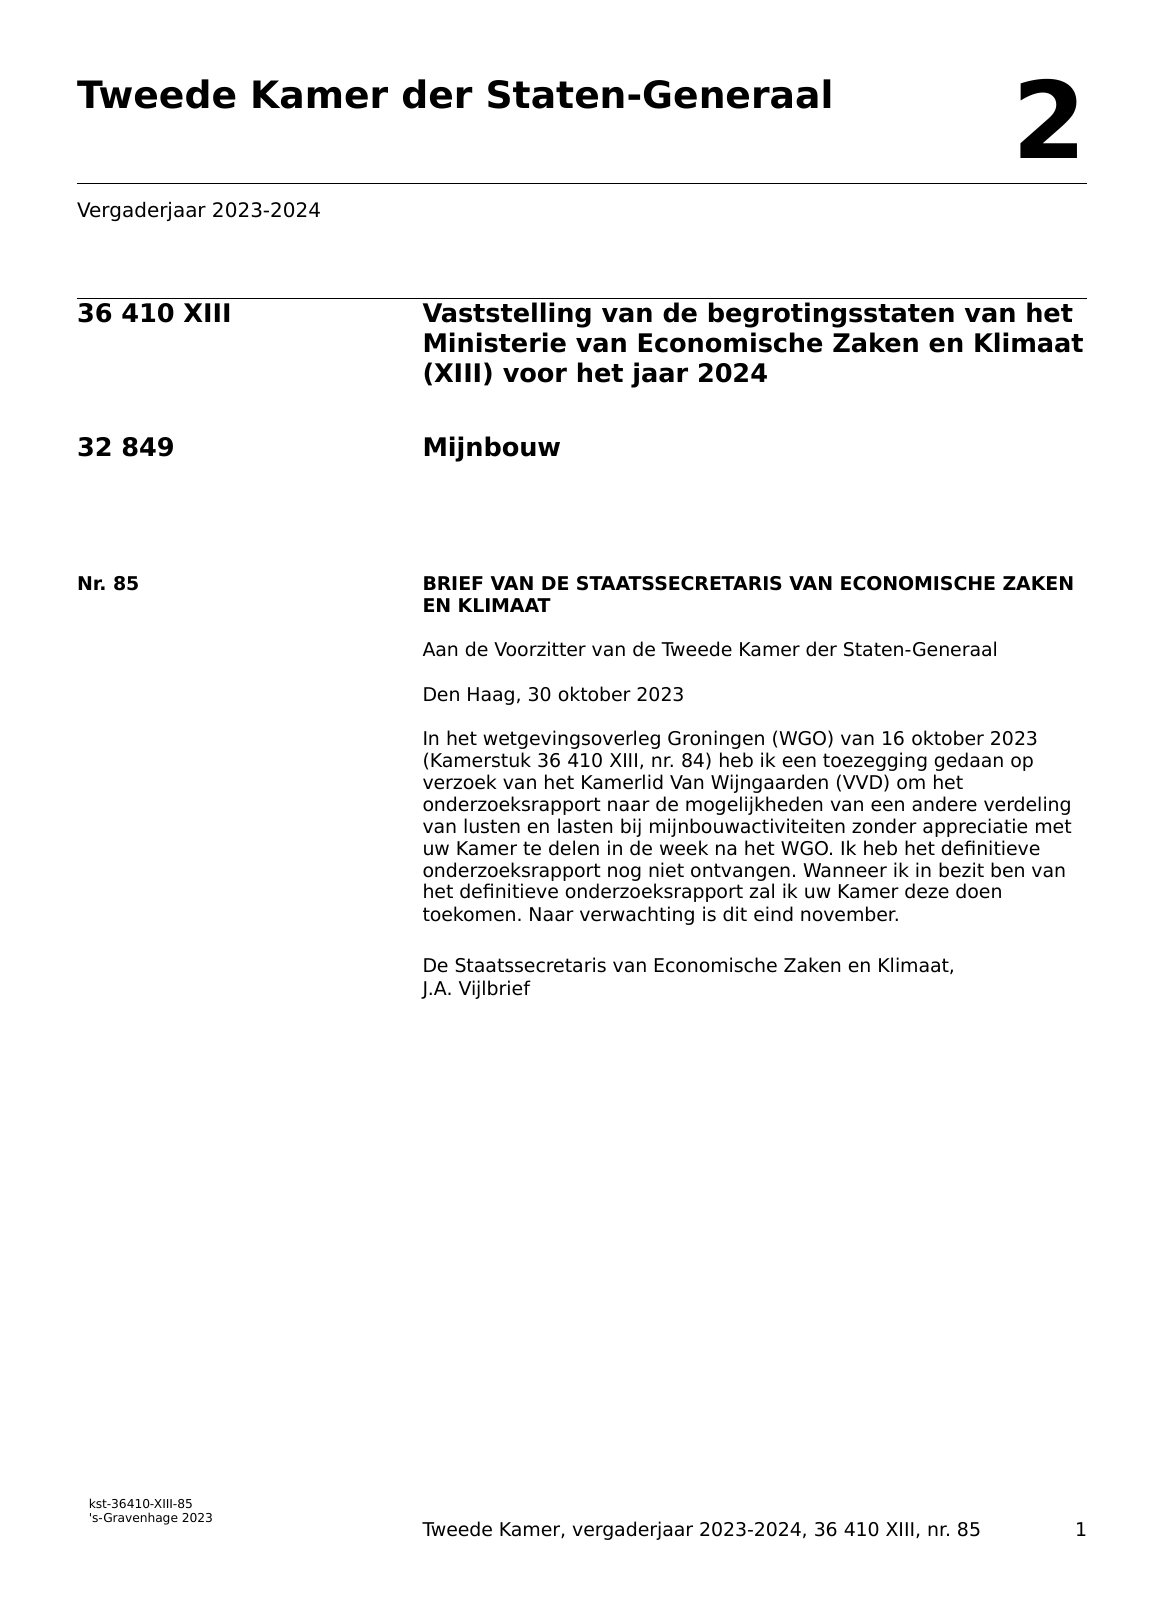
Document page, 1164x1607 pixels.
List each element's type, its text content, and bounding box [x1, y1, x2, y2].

text In het wetgevingsoverleg Groningen (WGO) van 16 oktober 2023 (Kamerstuk 36 410 XIII, nr. 84) heb ik een toezegging gedaan op verzoek van het Kamerlid Van Wijngaarden (VVD) om het onderzoeksrapport naar de mogelijkheden van een andere verdeling van lusten en lasten bij mijnbouwactiviteiten zonder appreciatie met uw Kamer te delen in de week na het WGO. Ik heb het definitieve onderzoeksrapport nog niet ontvangen. Wanneer ik in bezit ben van het definitieve onderzoeksrapport zal ik uw Kamer deze doen toekomen. Naar verwachting is dit eind november. [422, 728, 1087, 925]
text Den Haag, 30 oktober 2023 [422, 683, 1087, 705]
subtitle Nr. 85 BRIEF VAN DE STAATSSECRETARIS VAN ECONOMISCHE ZAKEN EN KLIMAAT [77, 573, 1087, 617]
text kst-36410-XIII-85 [88, 1497, 323, 1511]
text De Staatssecretaris van Economische Zaken en Klimaat, J.A. Vijlbrief [422, 955, 1087, 999]
table_header Tweede Kamer der Staten-Generaal [77, 59, 886, 183]
subtitle 36 410 XIII Vaststelling van de begrotingsstaten van het Ministerie van Economische Zaken en Klimaat (XIII) voor het jaar 2024 [77, 299, 1087, 388]
table_cell Vergaderjaar 2023-2024 [77, 184, 1087, 298]
subtitle 32 849 Mijnbouw [77, 432, 1087, 462]
text 's-Gravenhage 2023 [88, 1511, 323, 1525]
table_header 2 [886, 59, 1087, 183]
text Aan de Voorzitter van de Tweede Kamer der Staten-Generaal [422, 639, 1087, 661]
